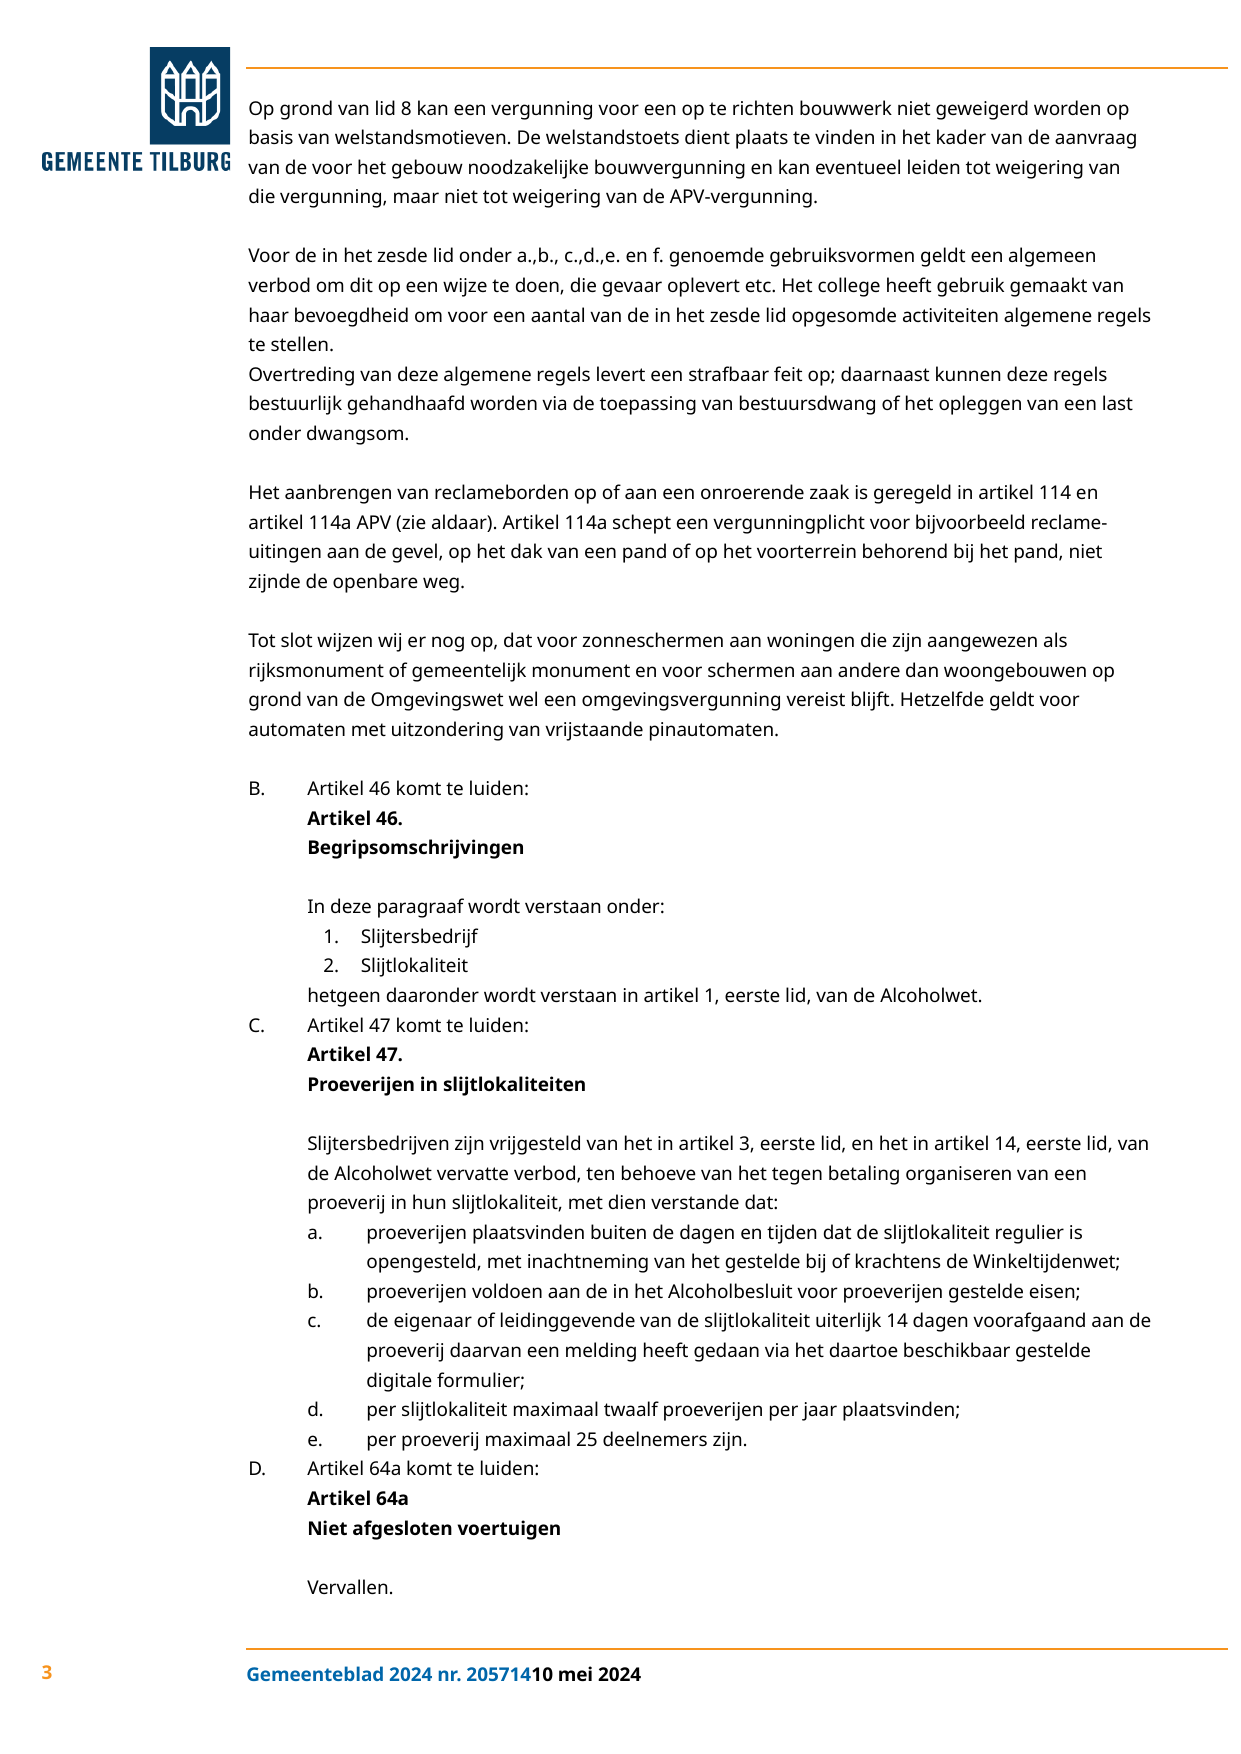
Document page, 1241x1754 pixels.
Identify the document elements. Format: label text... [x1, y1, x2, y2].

list Artikel 46 komt te luiden: [248, 775, 1152, 801]
text Overtreding van deze algemene regels levert een strafbaar feit op; daarnaast kunnen deze regels bestuurlijk gehandhaafd worden via de toepassing van bestuursdwang of het opleggen van een last onder dwangsom. [248, 361, 1152, 446]
text Het aanbrengen van reclameborden op of aan een onroerende zaak is geregeld in artikel 114 en artikel 114a APV (zie aldaar). Artikel 114a schept een vergunningplicht voor bijvoorbeeld reclame-uitingen aan de gevel, op het dak van een pand of op het voorterrein behorend bij het pand, niet zijnde de openbare weg. [248, 479, 1152, 594]
text Tot slot wijzen wij er nog op, dat voor zonneschermen aan woningen die zijn aangewezen als rijksmonument of gemeentelijk monument en voor schermen aan andere dan woongebouwen op grond van de Omgevingswet wel een omgevingsvergunning vereist blijft. Hetzelfde geldt voor automaten met uitzondering van vrijstaande pinautomaten. [248, 627, 1152, 742]
list Artikel 47. [248, 1041, 1152, 1067]
text Op grond van lid 8 kan een vergunning voor een op te richten bouwwerk niet geweigerd worden op basis van welstandsmotieven. De welstandstoets dient plaats te vinden in het kader van de aanvraag van de voor het gebouw noodzakelijke bouwvergunning en kan eventueel leiden tot weigering van die vergunning, maar niet tot weigering van de APV-vergunning. [248, 95, 1152, 209]
list proeverijen voldoen aan de in het Alcoholbesluit voor proeverijen gestelde eisen; [307, 1278, 1152, 1304]
list Artikel 64a [248, 1485, 1152, 1511]
list Niet afgesloten voertuigen [248, 1515, 1152, 1541]
list Vervallen. [248, 1574, 1152, 1600]
list Artikel 46. [248, 805, 1152, 831]
list proeverijen plaatsvinden buiten de dagen en tijden dat de slijtlokaliteit regulier is opengesteld, met inachtneming van het gestelde bij of krachtens de Winkeltijdenwet; [307, 1219, 1152, 1274]
list per proeverij maximaal 25 deelnemers zijn. [307, 1426, 1152, 1452]
list Begripsomschrijvingen [248, 834, 1152, 860]
list In deze paragraaf wordt verstaan onder: [248, 893, 1152, 919]
list Slijtersbedrijven zijn vrijgesteld van het in artikel 3, eerste lid, en het in artikel 14, eerste lid, van de Alcoholwet vervatte verbod, ten behoeve van het tegen betaling organiseren van een proeverij in hun slijtlokaliteit, met dien verstande dat: [248, 1130, 1152, 1215]
list Artikel 47 komt te luiden: [248, 1012, 1152, 1038]
list Artikel 64a komt te luiden: [248, 1456, 1152, 1481]
list per slijtlokaliteit maximaal twaalf proeverijen per jaar plaatsvinden; [307, 1396, 1152, 1422]
list Slijtersbedrijf [323, 923, 1152, 949]
list de eigenaar of leidinggevende van de slijtlokaliteit uiterlijk 14 dagen voorafgaand aan de proeverij daarvan een melding heeft gedaan via het daartoe beschikbaar gestelde digitale formulier; [307, 1308, 1152, 1393]
list Slijtlokaliteit [323, 953, 1152, 978]
list Proeverijen in slijtlokaliteiten [248, 1071, 1152, 1097]
picture [41, 47, 231, 172]
text Voor de in het zesde lid onder a.,b., c.,d.,e. en f. genoemde gebruiksvormen geldt een algemeen verbod om dit op een wijze te doen, die gevaar oplevert etc. Het college heeft gebruik gemaakt van haar bevoegdheid om voor een aantal van de in het zesde lid opgesomde activiteiten algemene regels te stellen. [248, 243, 1152, 357]
list hetgeen daaronder wordt verstaan in artikel 1, eerste lid, van de Alcoholwet. [248, 982, 1152, 1008]
